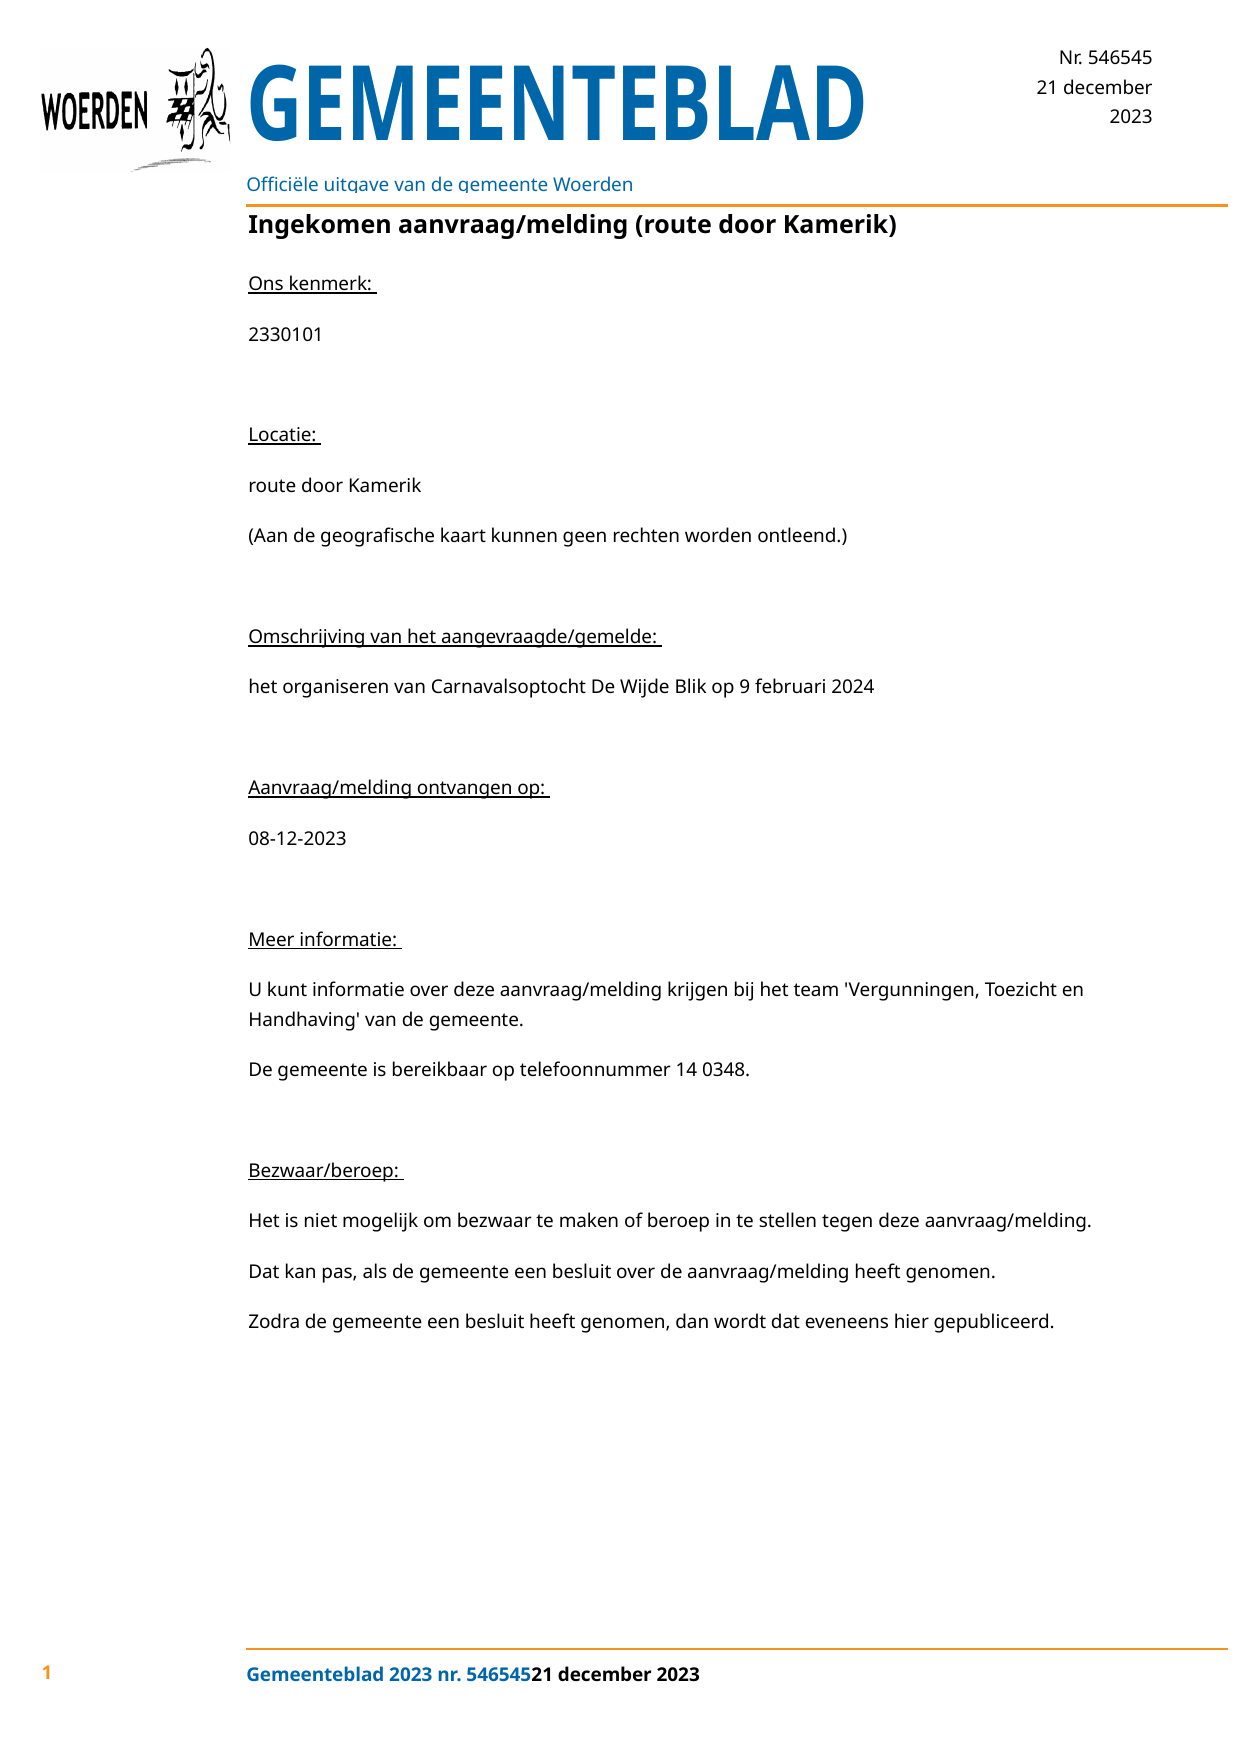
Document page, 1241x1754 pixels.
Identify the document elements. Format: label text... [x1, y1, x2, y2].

text Het is niet mogelijk om bezwaar te maken of beroep in te stellen tegen deze aanvraag/melding. [248, 1207, 1152, 1233]
text Omschrijving van het aangevraagde/gemelde: [248, 623, 1152, 649]
text Ons kenmerk: [248, 270, 1152, 296]
text Zodra de gemeente een besluit heeft genomen, dan wordt dat eveneens hier gepubliceerd. [248, 1308, 1152, 1334]
picture [41, 47, 231, 172]
text route door Kamerik [248, 472, 1152, 498]
text het organiseren van Carnavalsoptocht De Wijde Blik op 9 februari 2024 [248, 674, 1152, 699]
text Aanvraag/melding ontvangen op: [248, 774, 1152, 800]
text Dat kan pas, als de gemeente een besluit over de aanvraag/melding heeft genomen. [248, 1258, 1152, 1283]
text Bezwaar/beroep: [248, 1157, 1152, 1183]
text Locatie: [248, 422, 1152, 447]
text Ingekomen aanvraag/melding (route door Kamerik) [248, 207, 1152, 241]
text (Aan de geografische kaart kunnen geen rechten worden ontleend.) [248, 522, 1152, 548]
text U kunt informatie over deze aanvraag/melding krijgen bij het team 'Vergunningen, Toezicht en Handhaving' van de gemeente. [248, 976, 1152, 1031]
text De gemeente is bereikbaar op telefoonnummer 14 0348. [248, 1056, 1152, 1082]
text 2330101 [248, 321, 1152, 346]
text Meer informatie: [248, 926, 1152, 951]
text 08-12-2023 [248, 825, 1152, 851]
